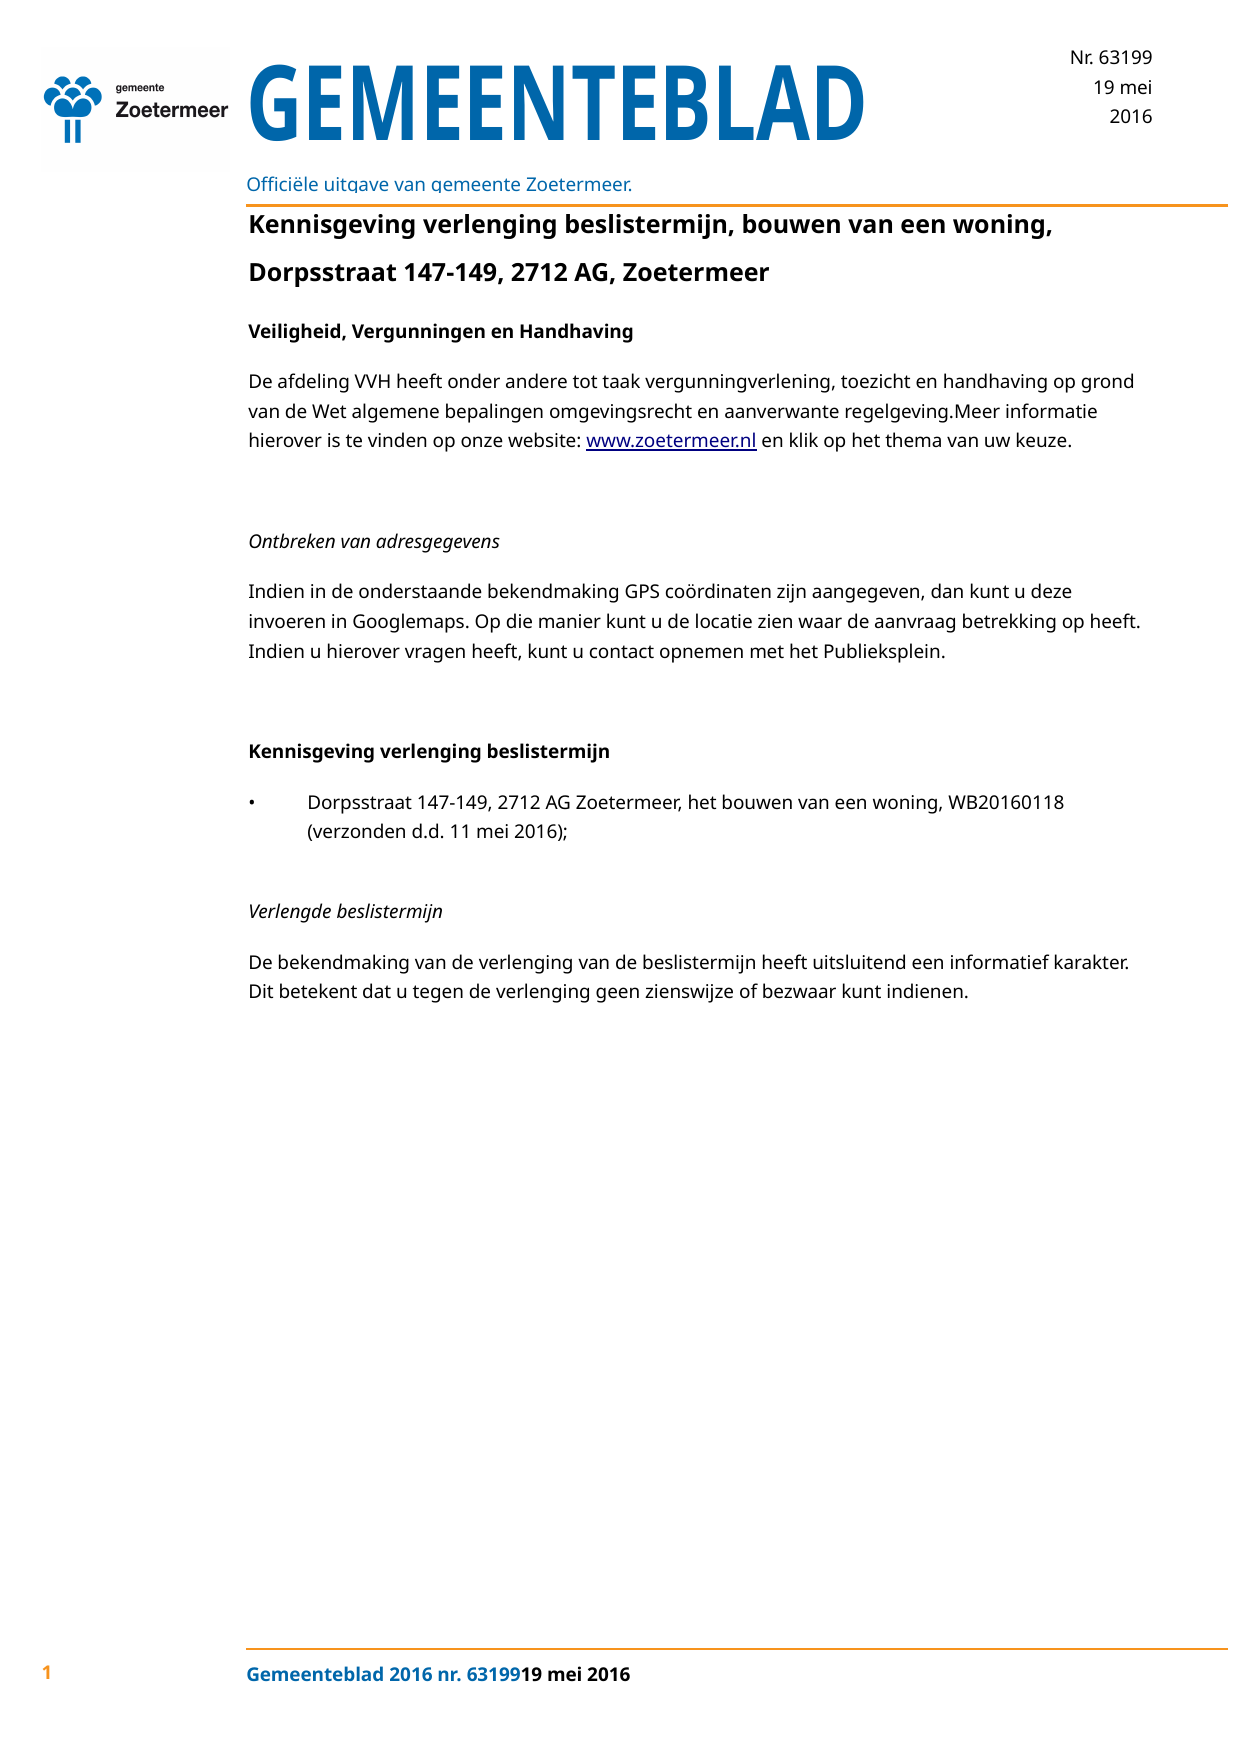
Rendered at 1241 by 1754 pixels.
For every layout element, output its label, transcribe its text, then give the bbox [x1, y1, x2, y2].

text Kennisgeving verlenging beslistermijn [248, 739, 1152, 764]
text Veiligheid, Vergunningen en Handhaving [248, 318, 1152, 344]
text De afdeling VVH heeft onder andere tot taak vergunningverlening, toezicht en handhaving op grond van de Wet algemene bepalingen omgevingsrecht en aanverwante regelgeving.Meer informatie hierover is te vinden op onze website: www.zoetermeer.nl en klik op het thema van uw keuze. [248, 368, 1152, 453]
picture [41, 47, 231, 172]
text De bekendmaking van de verlenging van de beslistermijn heeft uitsluitend een informatief karakter. Dit betekent dat u tegen de verlenging geen zienswijze of bezwaar kunt indienen. [248, 949, 1152, 1004]
text Kennisgeving verlenging beslistermijn, bouwen van een woning, Dorpsstraat 147-149, 2712 AG, Zoetermeer [248, 207, 1152, 288]
text Ontbreken van adresgegevens [248, 528, 1152, 554]
text Verlengde beslistermijn [248, 899, 1152, 924]
list Dorpsstraat 147-149, 2712 AG Zoetermeer, het bouwen van een woning, WB20160118 (verzonden d.d. 11 mei 2016); [248, 789, 1152, 844]
text Indien in de onderstaande bekendmaking GPS coördinaten zijn aangegeven, dan kunt u deze invoeren in Googlemaps. Op die manier kunt u de locatie zien waar de aanvraag betrekking op heeft. Indien u hierover vragen heeft, kunt u contact opnemen met het Publieksplein. [248, 579, 1152, 664]
